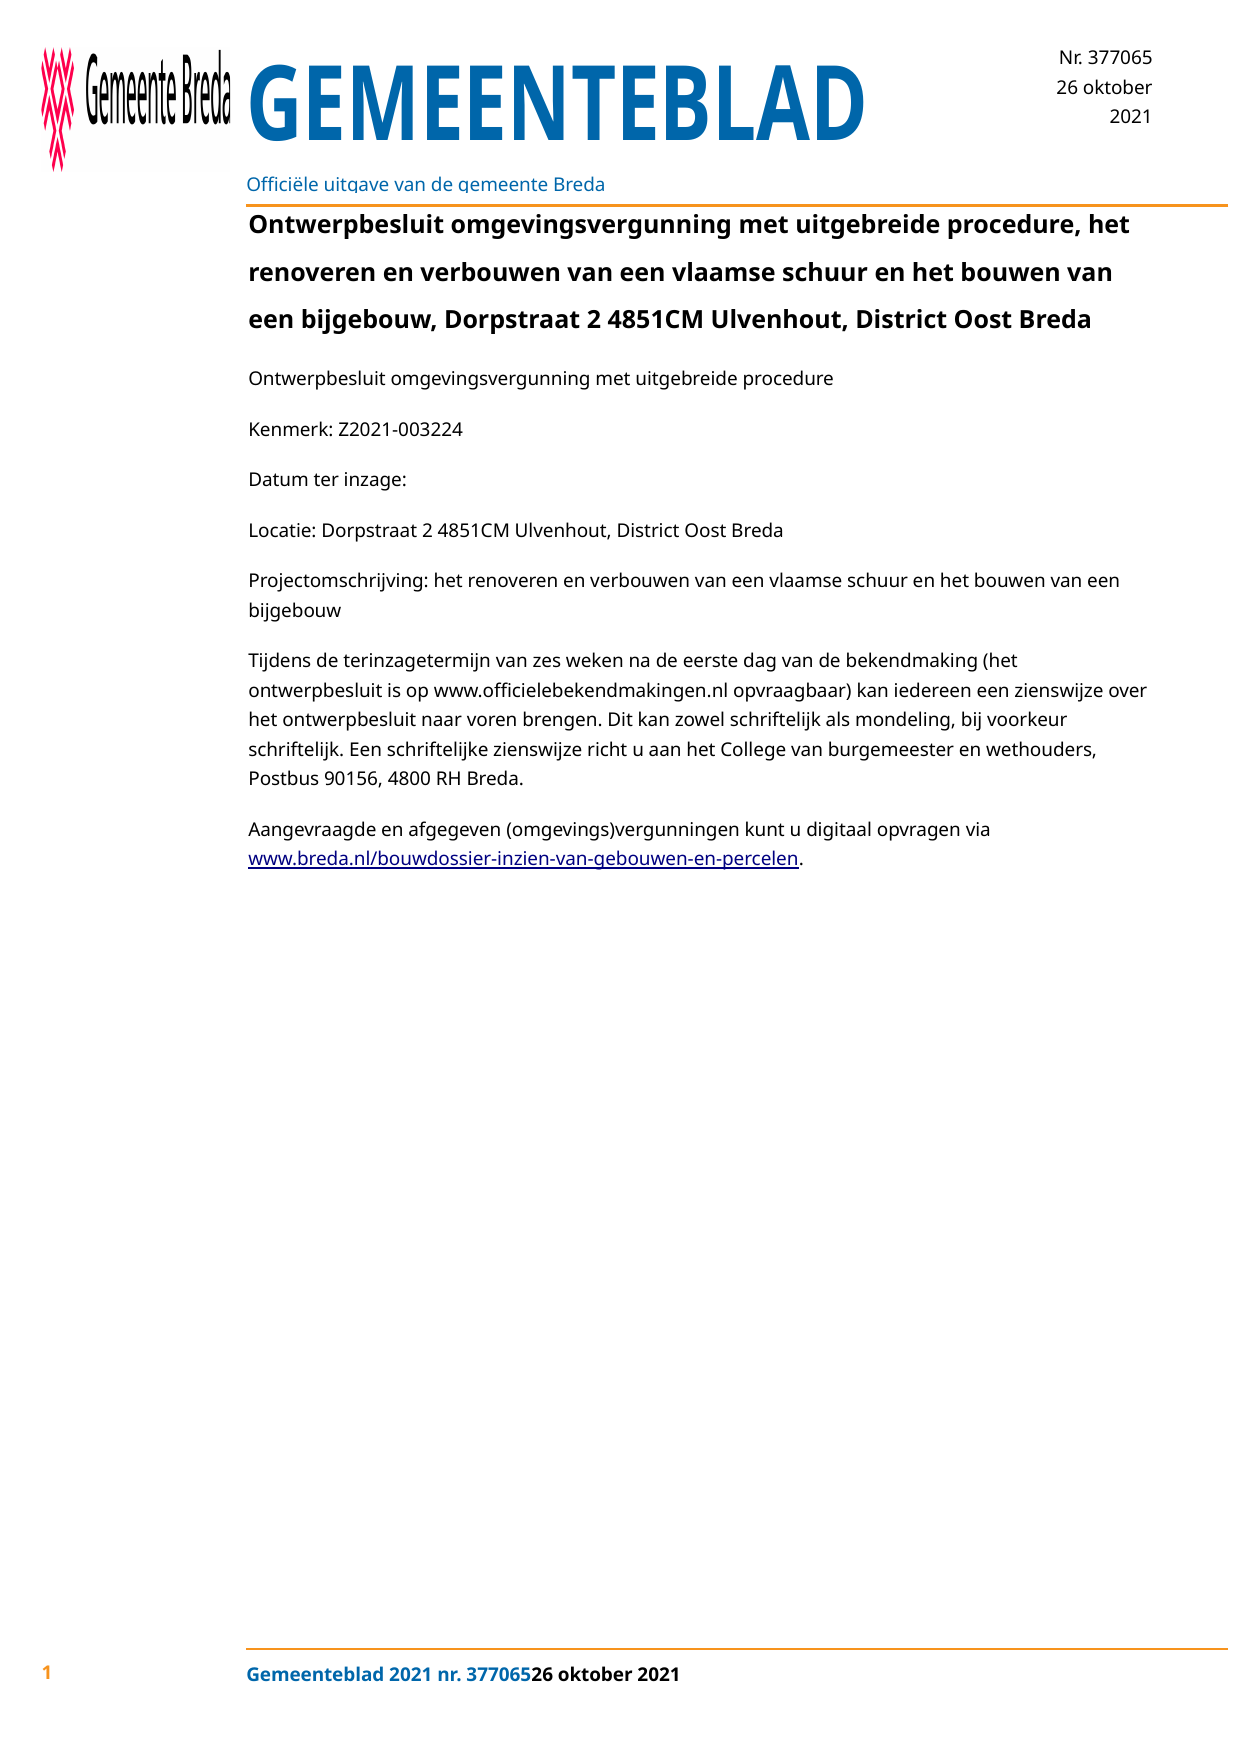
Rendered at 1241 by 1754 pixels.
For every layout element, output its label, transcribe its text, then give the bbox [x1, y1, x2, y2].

text Locatie: Dorpstraat 2 4851CM Ulvenhout, District Oost Breda [248, 517, 1152, 542]
text Datum ter inzage: [248, 466, 1152, 492]
text Projectomschrijving: het renoveren en verbouwen van een vlaamse schuur en het bouwen van een bijgebouw [248, 567, 1152, 622]
text Ontwerpbesluit omgevingsvergunning met uitgebreide procedure [248, 366, 1152, 391]
picture [41, 47, 231, 172]
text Ontwerpbesluit omgevingsvergunning met uitgebreide procedure, het renoveren en verbouwen van een vlaamse schuur en het bouwen van een bijgebouw, Dorpstraat 2 4851CM Ulvenhout, District Oost Breda [248, 207, 1152, 336]
text Tijdens de terinzagetermijn van zes weken na de eerste dag van de bekendmaking (het ontwerpbesluit is op www.officielebekendmakingen.nl opvraagbaar) kan iedereen een zienswijze over het ontwerpbesluit naar voren brengen. Dit kan zowel schriftelijk als mondeling, bij voorkeur schriftelijk. Een schriftelijke zienswijze richt u aan het College van burgemeester en wethouders, Postbus 90156, 4800 RH Breda. [248, 647, 1152, 791]
text Aangevraagde en afgegeven (omgevings)vergunningen kunt u digitaal opvragen via www.breda.nl/bouwdossier-inzien-van-gebouwen-en-percelen. [248, 816, 1152, 871]
text Kenmerk: Z2021-003224 [248, 416, 1152, 442]
